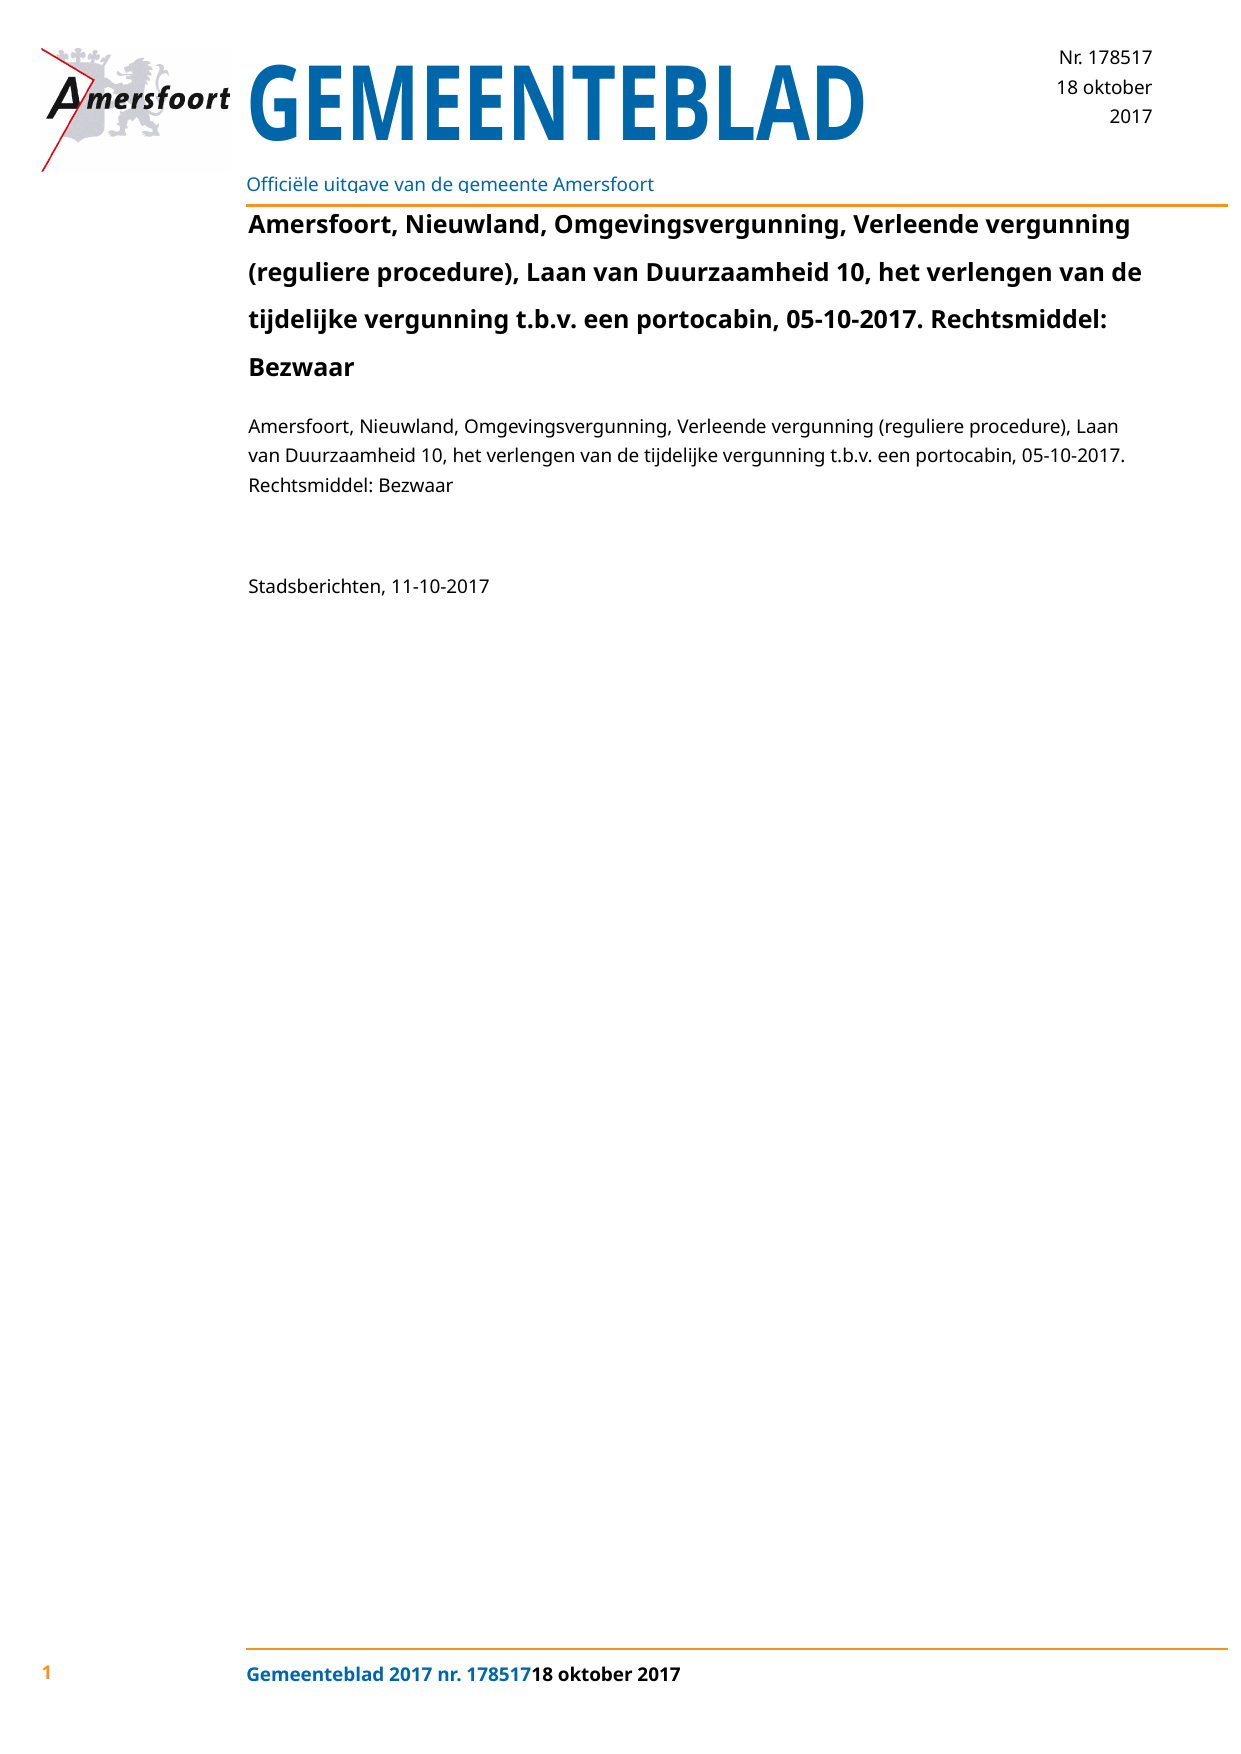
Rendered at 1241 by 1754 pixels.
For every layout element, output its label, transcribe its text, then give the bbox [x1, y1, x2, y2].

picture [41, 47, 231, 172]
text Stadsberichten, 11-10-2017 [248, 573, 1152, 599]
text Amersfoort, Nieuwland, Omgevingsvergunning, Verleende vergunning (reguliere procedure), Laan van Duurzaamheid 10, het verlengen van de tijdelijke vergunning t.b.v. een portocabin, 05-10-2017. Rechtsmiddel: Bezwaar [248, 413, 1152, 498]
text Amersfoort, Nieuwland, Omgevingsvergunning, Verleende vergunning (reguliere procedure), Laan van Duurzaamheid 10, het verlengen van de tijdelijke vergunning t.b.v. een portocabin, 05-10-2017. Rechtsmiddel: Bezwaar [248, 207, 1152, 384]
